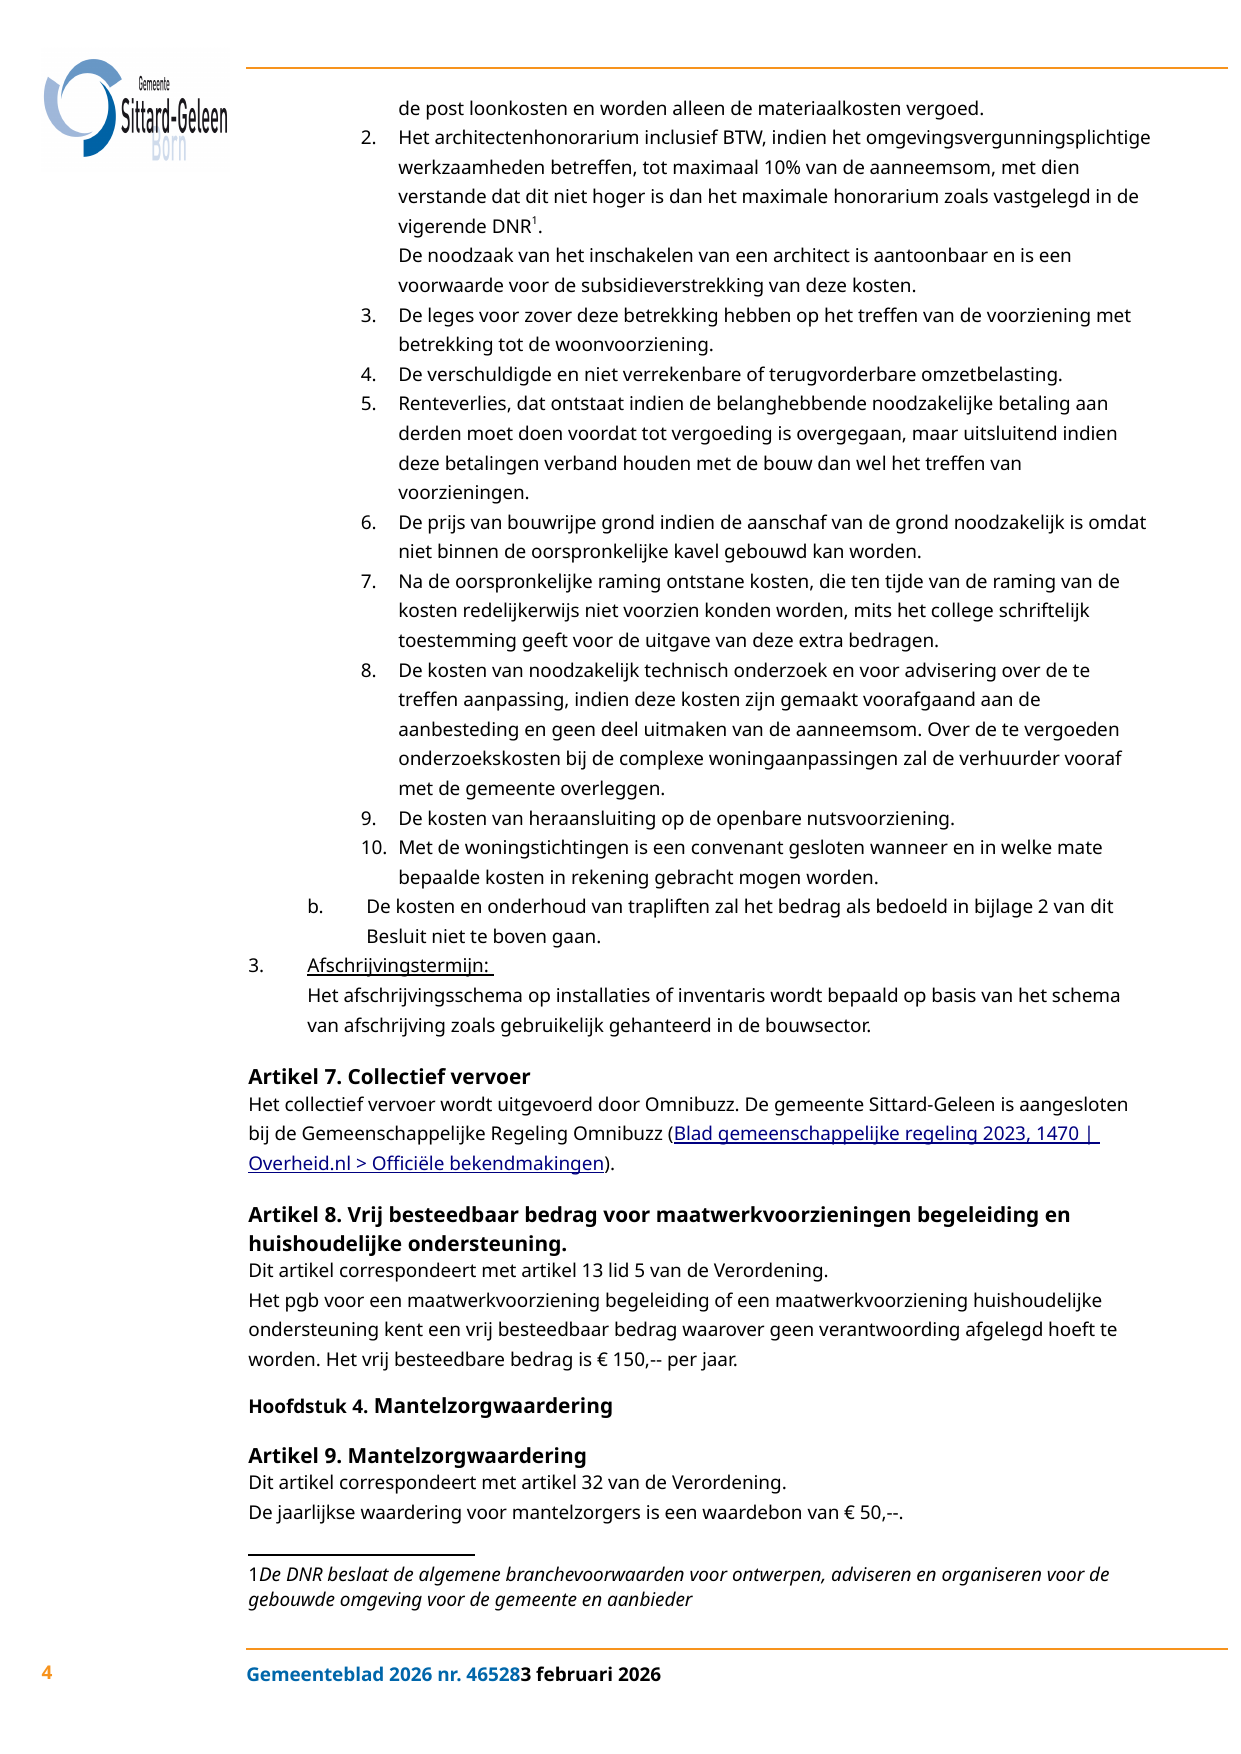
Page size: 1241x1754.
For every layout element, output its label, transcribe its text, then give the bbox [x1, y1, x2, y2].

list Met de woningstichtingen is een convenant gesloten wanneer en in welke mate bepaalde kosten in rekening gebracht mogen worden. [361, 834, 1152, 890]
text De jaarlijkse waardering voor mantelzorgers is een waardebon van € 50,--. [248, 1499, 1152, 1524]
list De kosten van noodzakelijk technisch onderzoek en voor advisering over de te treffen aanpassing, indien deze kosten zijn gemaakt voorafgaand aan de aanbesteding en geen deel uitmaken van de aanneemsom. Over de te vergoeden onderzoekskosten bij de complexe woningaanpassingen zal de verhuurder vooraf met de gemeente overleggen. [361, 657, 1152, 801]
list De verschuldigde en niet verrekenbare of terugvorderbare omzetbelasting. [361, 361, 1152, 387]
list Het afschrijvingsschema op installaties of inventaris wordt bepaald op basis van het schema van afschrijving zoals gebruikelijk gehanteerd in de bouwsector. [248, 982, 1152, 1038]
picture [41, 47, 231, 172]
list De noodzaak van het inschakelen van een architect is aantoonbaar en is een voorwaarde voor de subsidieverstrekking van deze kosten. [361, 243, 1152, 298]
text Artikel 9. Mantelzorgwaardering [248, 1441, 1152, 1469]
list De DNR beslaat de algemene branchevoorwaarden voor ontwerpen, adviseren en organiseren voor de gebouwde omgeving voor de gemeente en aanbieder [248, 1561, 1152, 1612]
list De prijs van bouwrijpe grond indien de aanschaf van de grond noodzakelijk is omdat niet binnen de oorspronkelijke kavel gebouwd kan worden. [361, 509, 1152, 564]
list De kosten van heraansluiting op de openbare nutsvoorziening. [361, 805, 1152, 831]
text Dit artikel correspondeert met artikel 13 lid 5 van de Verordening. [248, 1257, 1152, 1283]
list De leges voor zover deze betrekking hebben op het treffen van de voorziening met betrekking tot de woonvoorziening. [361, 302, 1152, 357]
text Artikel 8. Vrij besteedbaar bedrag voor maatwerkvoorzieningen begeleiding en huishoudelijke ondersteuning. [248, 1200, 1152, 1257]
list de post loonkosten en worden alleen de materiaalkosten vergoed. [361, 95, 1152, 121]
text Het pgb voor een maatwerkvoorziening begeleiding of een maatwerkvoorziening huishoudelijke ondersteuning kent een vrij besteedbaar bedrag waarover geen verantwoording afgelegd hoeft te worden. Het vrij besteedbare bedrag is € 150,-- per jaar. [248, 1287, 1152, 1372]
text Hoofdstuk 4. Mantelzorgwaardering [248, 1392, 1152, 1420]
list Renteverlies, dat ontstaat indien de belanghebbende noodzakelijke betaling aan derden moet doen voordat tot vergoeding is overgegaan, maar uitsluitend indien deze betalingen verband houden met de bouw dan wel het treffen van voorzieningen. [361, 391, 1152, 505]
text Dit artikel correspondeert met artikel 32 van de Verordening. [248, 1469, 1152, 1495]
text Het collectief vervoer wordt uitgevoerd door Omnibuzz. De gemeente Sittard-Geleen is aangesloten bij de Gemeenschappelijke Regeling Omnibuzz (Blad gemeenschappelijke regeling 2023, 1470 | Overheid.nl > Officiële bekendmakingen). [248, 1091, 1152, 1176]
list De kosten en onderhoud van trapliften zal het bedrag als bedoeld in bijlage 2 van dit Besluit niet te boven gaan. [307, 893, 1152, 949]
text Artikel 7. Collectief vervoer [248, 1062, 1152, 1091]
list Het architectenhonorarium inclusief BTW, indien het omgevingsvergunningsplichtige werkzaamheden betreffen, tot maximaal 10% van de aanneemsom, met dien verstande dat dit niet hoger is dan het maximale honorarium zoals vastgelegd in de vigerende DNR. [361, 124, 1152, 239]
list Na de oorspronkelijke raming ontstane kosten, die ten tijde van de raming van de kosten redelijkerwijs niet voorzien konden worden, mits het college schriftelijk toestemming geeft voor de uitgave van deze extra bedragen. [361, 568, 1152, 653]
list Afschrijvingstermijn: [248, 953, 1152, 978]
